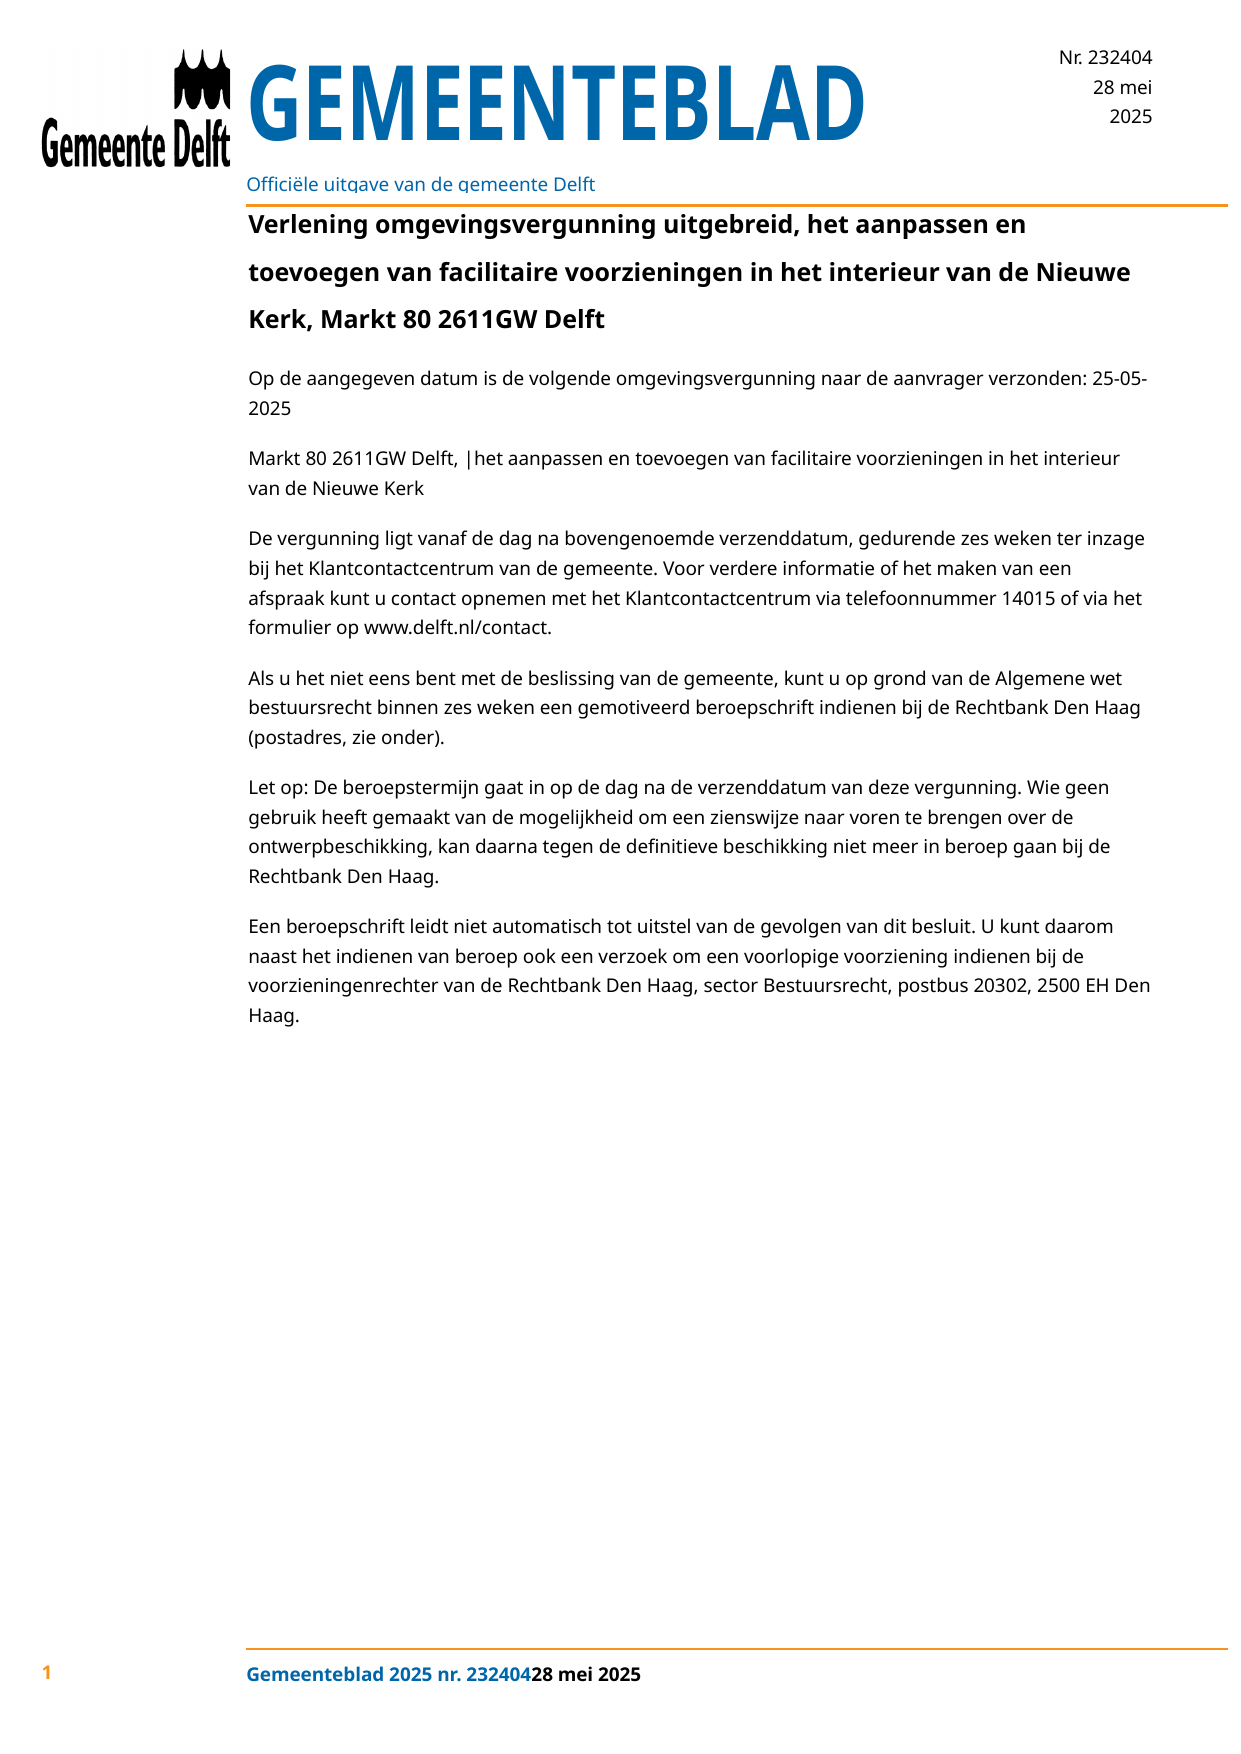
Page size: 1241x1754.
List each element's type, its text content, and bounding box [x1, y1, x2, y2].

text Verlening omgevingsvergunning uitgebreid, het aanpassen en toevoegen van facilitaire voorzieningen in het interieur van de Nieuwe Kerk, Markt 80 2611GW Delft [248, 207, 1152, 336]
text De vergunning ligt vanaf de dag na bovengenoemde verzenddatum, gedurende zes weken ter inzage bij het Klantcontactcentrum van de gemeente. Voor verdere informatie of het maken van een afspraak kunt u contact opnemen met het Klantcontactcentrum via telefoonnummer 14015 of via het formulier op www.delft.nl/contact. [248, 526, 1152, 640]
text Let op: De beroepstermijn gaat in op de dag na de verzenddatum van deze vergunning. Wie geen gebruik heeft gemaakt van de mogelijkheid om een zienswijze naar voren te brengen over de ontwerpbeschikking, kan daarna tegen de definitieve beschikking niet meer in beroep gaan bij de Rechtbank Den Haag. [248, 774, 1152, 889]
text Een beroepschrift leidt niet automatisch tot uitstel van de gevolgen van dit besluit. U kunt daarom naast het indienen van beroep ook een verzoek om een voorlopige voorziening indienen bij de voorzieningenrechter van de Rechtbank Den Haag, sector Bestuursrecht, postbus 20302, 2500 EH Den Haag. [248, 913, 1152, 1028]
text Markt 80 2611GW Delft, |het aanpassen en toevoegen van facilitaire voorzieningen in het interieur van de Nieuwe Kerk [248, 446, 1152, 501]
text Als u het niet eens bent met de beslissing van de gemeente, kunt u op grond van de Algemene wet bestuursrecht binnen zes weken een gemotiveerd beroepschrift indienen bij de Rechtbank Den Haag (postadres, zie onder). [248, 665, 1152, 749]
text Op de aangegeven datum is de volgende omgevingsvergunning naar de aanvrager verzonden: 25-05-2025 [248, 366, 1152, 421]
picture [41, 47, 231, 172]
